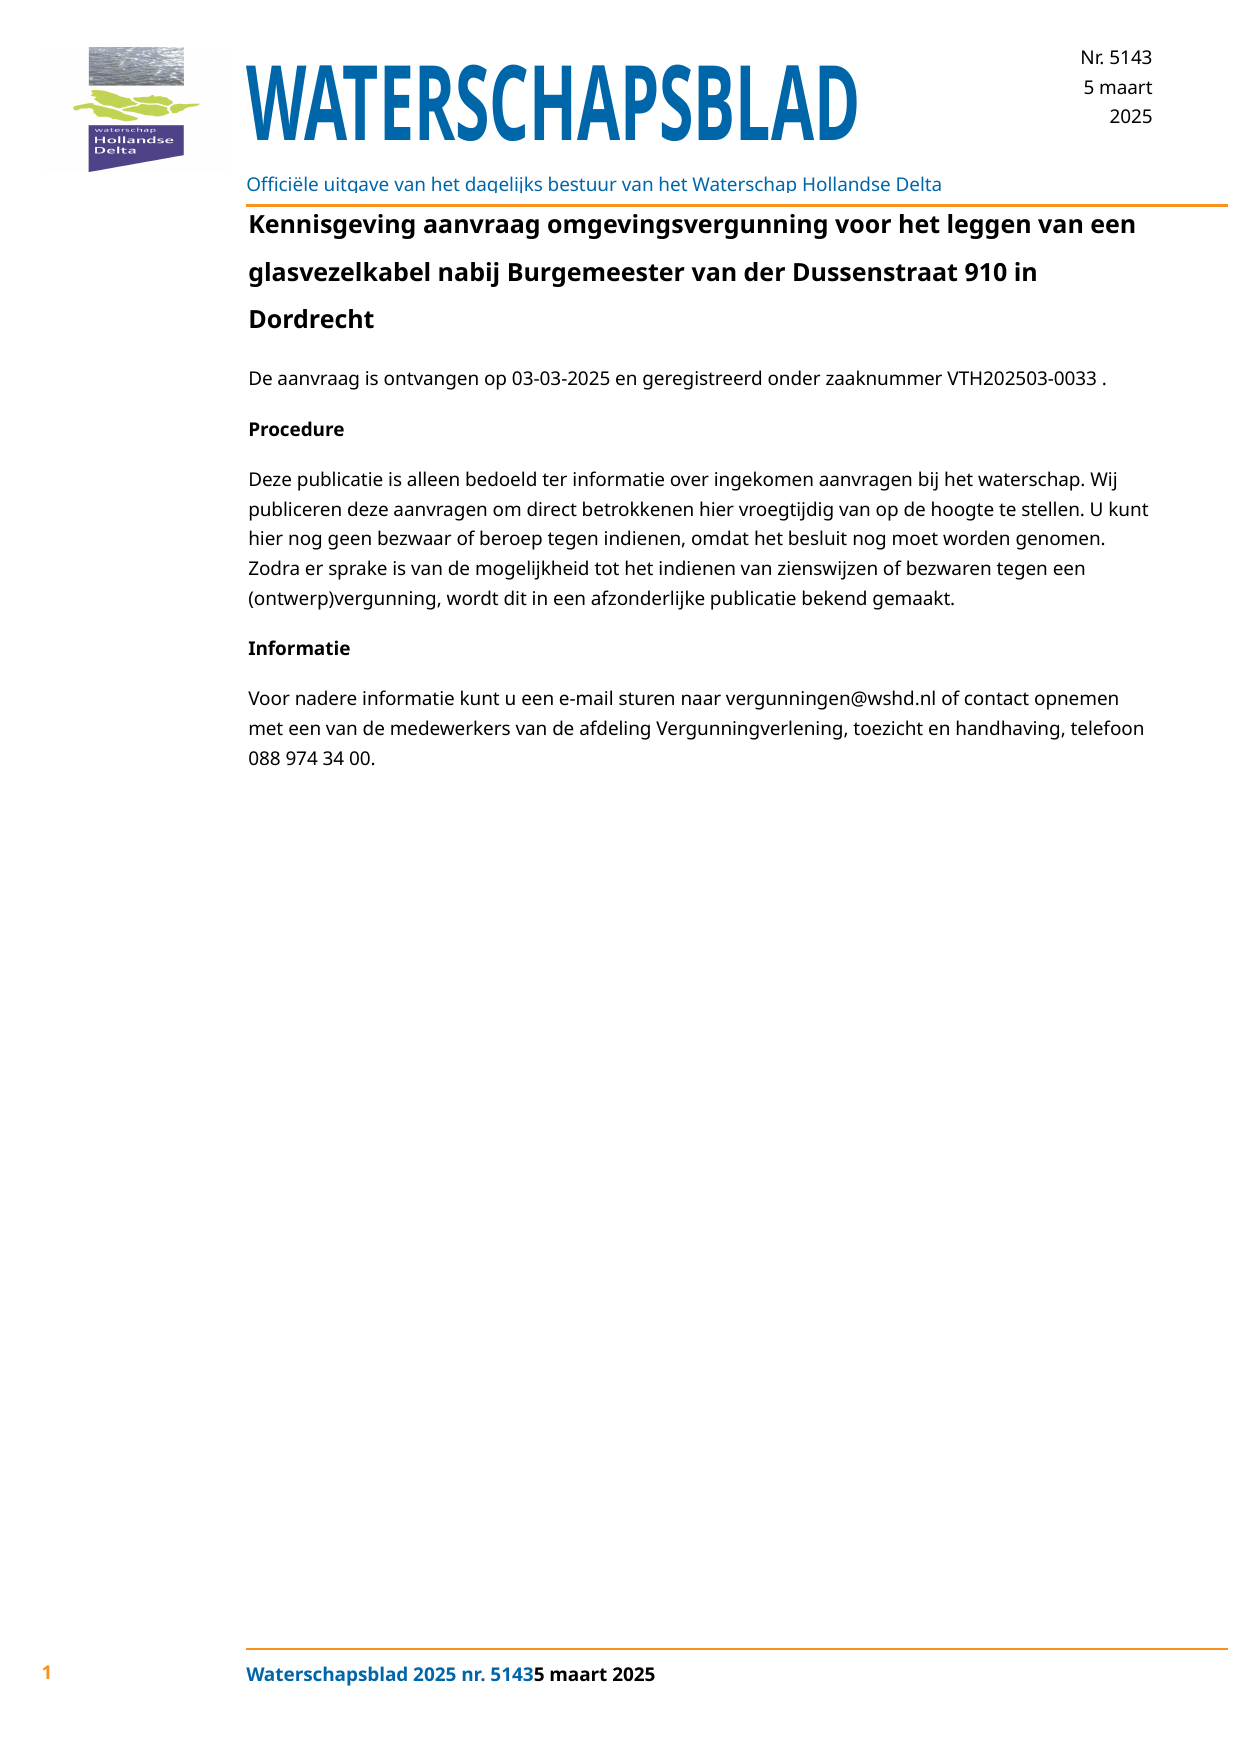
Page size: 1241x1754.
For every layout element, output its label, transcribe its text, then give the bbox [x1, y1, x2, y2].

text Deze publicatie is alleen bedoeld ter informatie over ingekomen aanvragen bij het waterschap. Wij publiceren deze aanvragen om direct betrokkenen hier vroegtijdig van op de hoogte te stellen. U kunt hier nog geen bezwaar of beroep tegen indienen, omdat het besluit nog moet worden genomen. Zodra er sprake is van de mogelijkheid tot het indienen van zienswijzen of bezwaren tegen een (ontwerp)vergunning, wordt dit in een afzonderlijke publicatie bekend gemaakt. [248, 466, 1152, 610]
picture [41, 47, 231, 172]
text Kennisgeving aanvraag omgevingsvergunning voor het leggen van een glasvezelkabel nabij Burgemeester van der Dussenstraat 910 in Dordrecht [248, 207, 1152, 336]
text De aanvraag is ontvangen op 03-03-2025 en geregistreerd onder zaaknummer VTH202503-0033 . [248, 366, 1152, 391]
text Voor nadere informatie kunt u een e-mail sturen naar vergunningen@wshd.nl of contact opnemen met een van de medewerkers van de afdeling Vergunningverlening, toezicht en handhaving, telefoon 088 974 34 00. [248, 686, 1152, 770]
text Procedure [248, 416, 1152, 442]
text Informatie [248, 635, 1152, 661]
